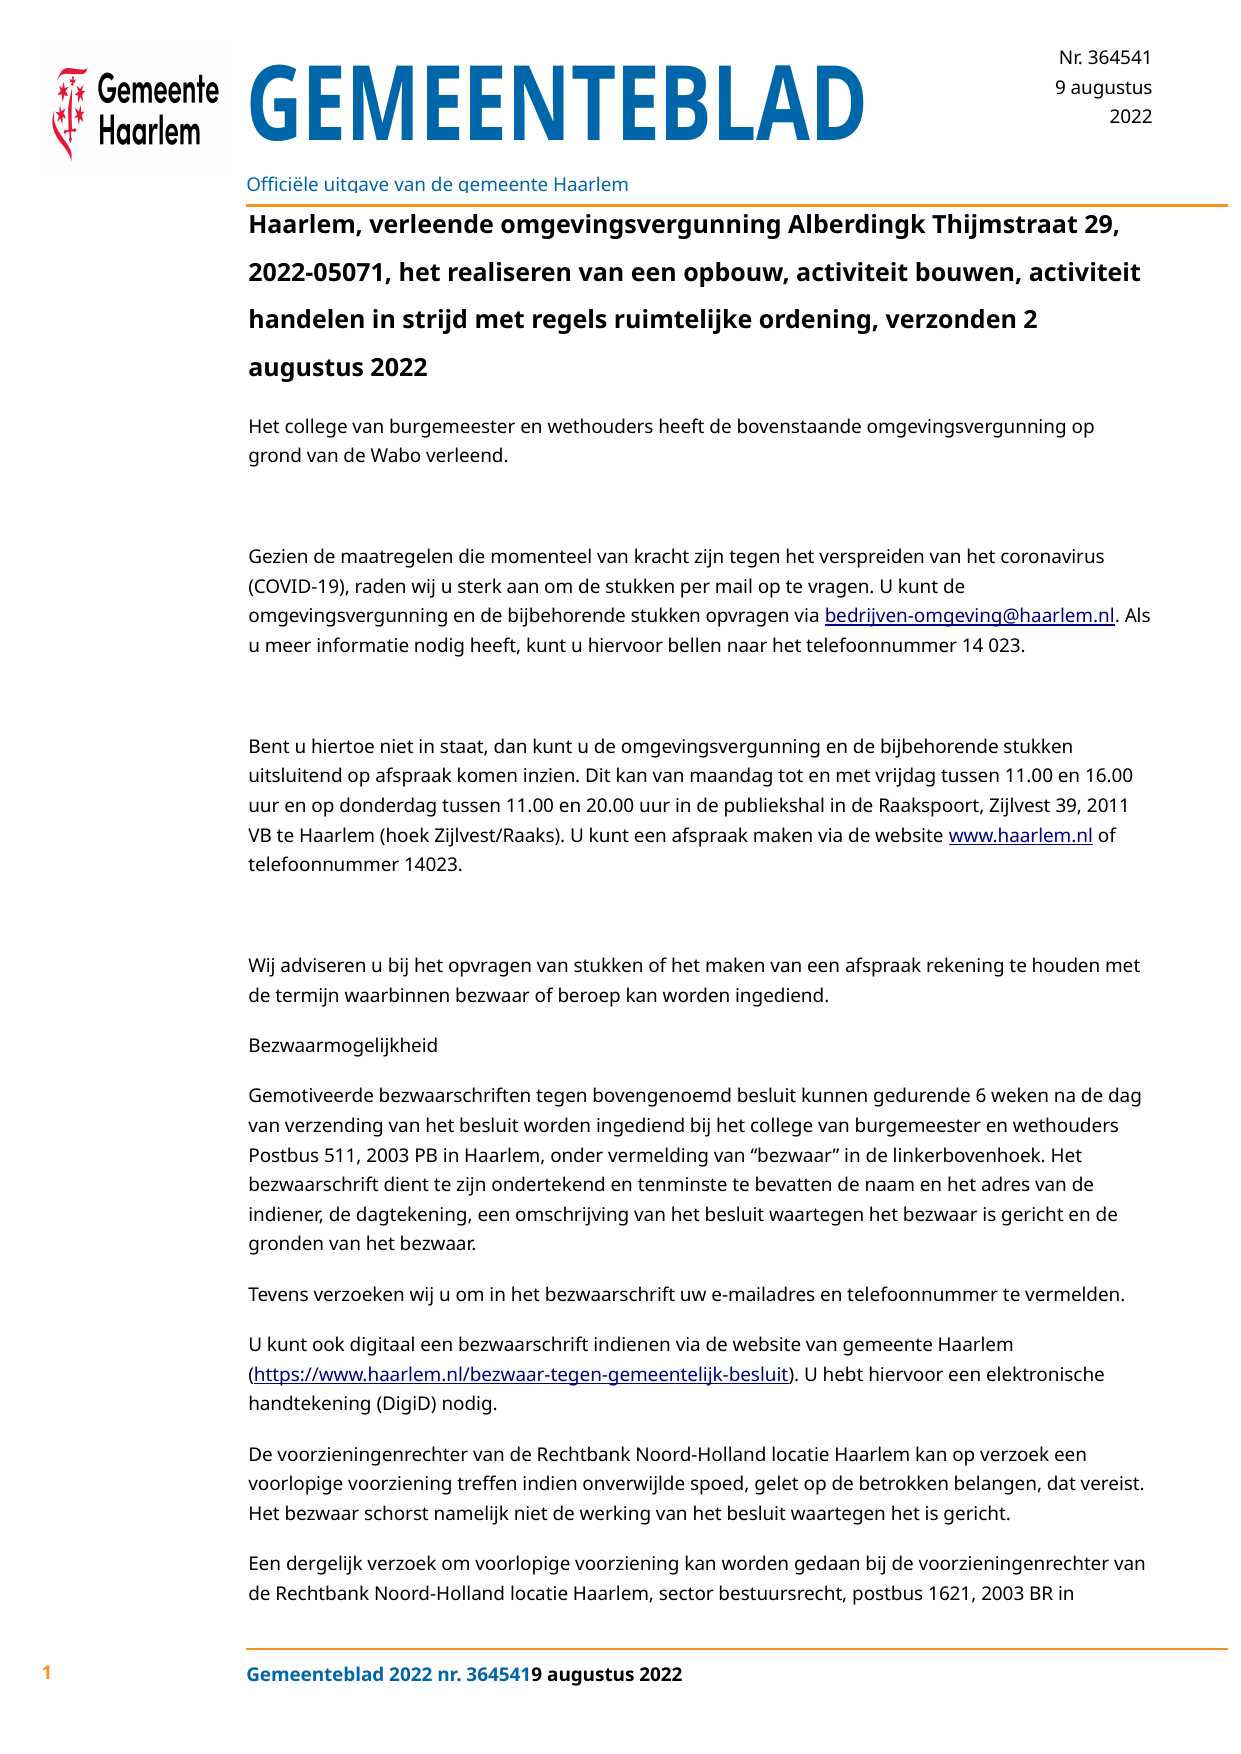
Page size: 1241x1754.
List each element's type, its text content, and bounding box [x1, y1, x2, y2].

text Een dergelijk verzoek om voorlopige voorziening kan worden gedaan bij de voorzieningenrechter van de Rechtbank Noord-Holland locatie Haarlem, sector bestuursrecht, postbus 1621, 2003 BR in [248, 1551, 1152, 1606]
text Tevens verzoeken wij u om in het bezwaarschrift uw e-mailadres en telefoonnummer te vermelden. [248, 1281, 1152, 1307]
text Gemotiveerde bezwaarschriften tegen bovengenoemd besluit kunnen gedurende 6 weken na de dag van verzending van het besluit worden ingediend bij het college van burgemeester en wethouders Postbus 511, 2003 PB in Haarlem, onder vermelding van “bezwaar” in de linkerbovenhoek. Het bezwaarschrift dient te zijn ondertekend en tenminste te bevatten de naam en het adres van de indiener, de dagtekening, een omschrijving van het besluit waartegen het bezwaar is gericht en de gronden van het bezwaar. [248, 1083, 1152, 1256]
text Bent u hiertoe niet in staat, dan kunt u de omgevingsvergunning en de bijbehorende stukken uitsluitend op afspraak komen inzien. Dit kan van maandag tot en met vrijdag tussen 11.00 en 16.00 uur en op donderdag tussen 11.00 en 20.00 uur in de publiekshal in de Raakspoort, Zijlvest 39, 2011 VB te Haarlem (hoek Zijlvest/Raaks). U kunt een afspraak maken via de website www.haarlem.nl of telefoonnummer 14023. [248, 733, 1152, 877]
picture [41, 47, 231, 172]
text Bezwaarmogelijkheid [248, 1032, 1152, 1058]
text U kunt ook digitaal een bezwaarschrift indienen via de website van gemeente Haarlem (https://www.haarlem.nl/bezwaar-tegen-gemeentelijk-besluit). U hebt hiervoor een elektronische handtekening (DigiD) nodig. [248, 1331, 1152, 1416]
text Haarlem, verleende omgevingsvergunning Alberdingk Thijmstraat 29, 2022-05071, het realiseren van een opbouw, activiteit bouwen, activiteit handelen in strijd met regels ruimtelijke ordening, verzonden 2 augustus 2022 [248, 207, 1152, 384]
text Het college van burgemeester en wethouders heeft de bovenstaande omgevingsvergunning op grond van de Wabo verleend. [248, 413, 1152, 468]
text De voorzieningenrechter van de Rechtbank Noord-Holland locatie Haarlem kan op verzoek een voorlopige voorziening treffen indien onverwijlde spoed, gelet op de betrokken belangen, dat vereist. Het bezwaar schorst namelijk niet de werking van het besluit waartegen het is gericht. [248, 1441, 1152, 1526]
text Wij adviseren u bij het opvragen van stukken of het maken van een afspraak rekening te houden met de termijn waarbinnen bezwaar of beroep kan worden ingediend. [248, 952, 1152, 1008]
text Gezien de maatregelen die momenteel van kracht zijn tegen het verspreiden van het coronavirus (COVID-19), raden wij u sterk aan om de stukken per mail op te vragen. U kunt de omgevingsvergunning en de bijbehorende stukken opvragen via bedrijven-omgeving@haarlem.nl. Als u meer informatie nodig heeft, kunt u hiervoor bellen naar het telefoonnummer 14 023. [248, 543, 1152, 658]
